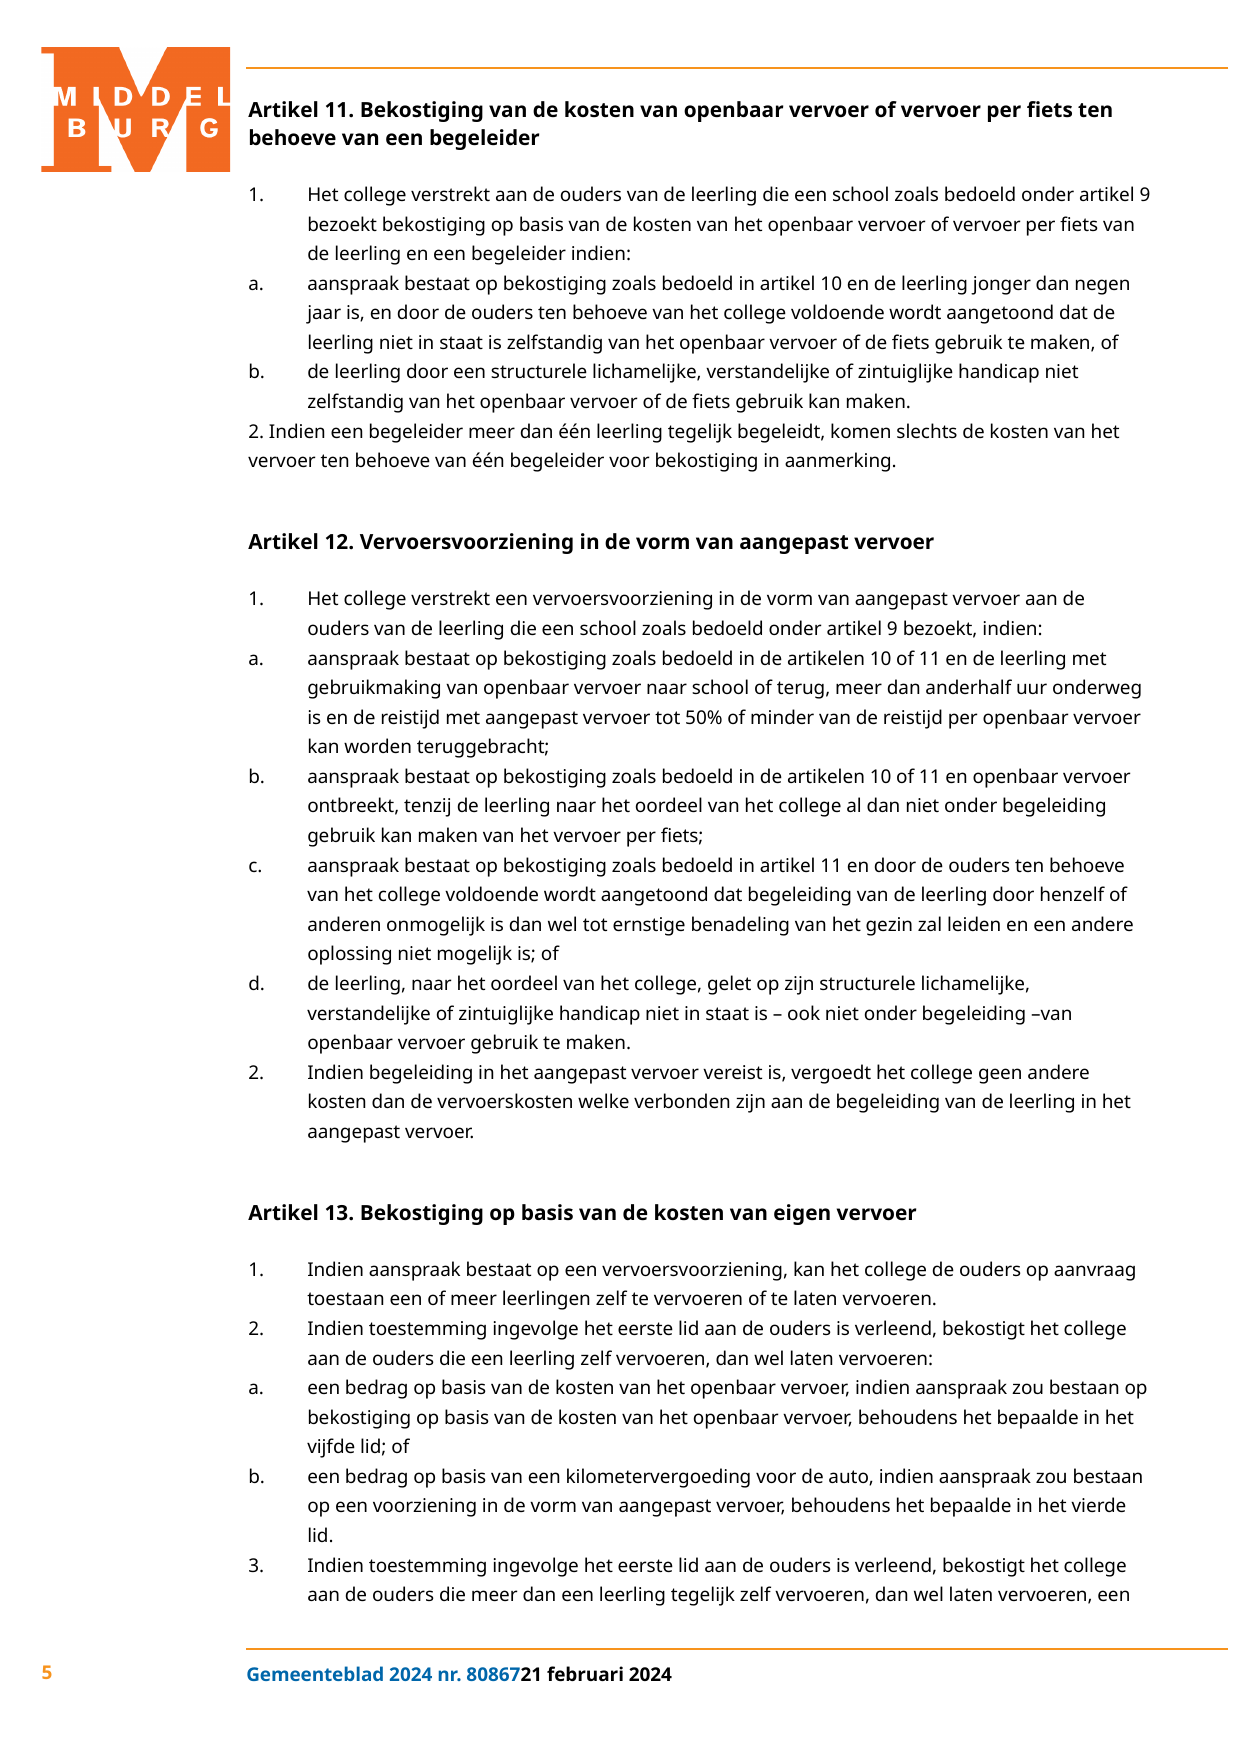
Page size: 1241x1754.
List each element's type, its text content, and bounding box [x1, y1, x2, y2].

list aanspraak bestaat op bekostiging zoals bedoeld in de artikelen 10 of 11 en de leerling met gebruikmaking van openbaar vervoer naar school of terug, meer dan anderhalf uur onderweg is en de reistijd met aangepast vervoer tot 50% of minder van de reistijd per openbaar vervoer kan worden teruggebracht; [248, 645, 1152, 759]
text Artikel 11. Bekostiging van de kosten van openbaar vervoer of vervoer per fiets ten behoeve van een begeleider [248, 95, 1152, 152]
picture [41, 47, 231, 172]
list Indien toestemming ingevolge het eerste lid aan de ouders is verleend, bekostigt het college aan de ouders die een leerling zelf vervoeren, dan wel laten vervoeren: [248, 1315, 1152, 1371]
list de leerling, naar het oordeel van het college, gelet op zijn structurele lichamelijke, verstandelijke of zintuiglijke handicap niet in staat is – ook niet onder begeleiding –van openbaar vervoer gebruik te maken. [248, 970, 1152, 1055]
text Artikel 12. Vervoersvoorziening in de vorm van aangepast vervoer [248, 527, 1152, 556]
list aanspraak bestaat op bekostiging zoals bedoeld in artikel 10 en de leerling jonger dan negen jaar is, en door de ouders ten behoeve van het college voldoende wordt aangetoond dat de leerling niet in staat is zelfstandig van het openbaar vervoer of de fiets gebruik te maken, of [248, 270, 1152, 355]
list Het college verstrekt een vervoersvoorziening in de vorm van aangepast vervoer aan de ouders van de leerling die een school zoals bedoeld onder artikel 9 bezoekt, indien: [248, 586, 1152, 641]
list Het college verstrekt aan de ouders van de leerling die een school zoals bedoeld onder artikel 9 bezoekt bekostiging op basis van de kosten van het openbaar vervoer of vervoer per fiets van de leerling en een begeleider indien: [248, 181, 1152, 266]
list de leerling door een structurele lichamelijke, verstandelijke of zintuiglijke handicap niet zelfstandig van het openbaar vervoer of de fiets gebruik kan maken. [248, 359, 1152, 414]
list een bedrag op basis van de kosten van het openbaar vervoer, indien aanspraak zou bestaan op bekostiging op basis van de kosten van het openbaar vervoer, behoudens het bepaalde in het vijfde lid; of [248, 1374, 1152, 1459]
list een bedrag op basis van een kilometervergoeding voor de auto, indien aanspraak zou bestaan op een voorziening in de vorm van aangepast vervoer, behoudens het bepaalde in het vierde lid. [248, 1463, 1152, 1548]
text Artikel 13. Bekostiging op basis van de kosten van eigen vervoer [248, 1198, 1152, 1226]
list aanspraak bestaat op bekostiging zoals bedoeld in artikel 11 en door de ouders ten behoeve van het college voldoende wordt aangetoond dat begeleiding van de leerling door henzelf of anderen onmogelijk is dan wel tot ernstige benadeling van het gezin zal leiden en een andere oplossing niet mogelijk is; of [248, 852, 1152, 966]
list aanspraak bestaat op bekostiging zoals bedoeld in de artikelen 10 of 11 en openbaar vervoer ontbreekt, tenzij de leerling naar het oordeel van het college al dan niet onder begeleiding gebruik kan maken van het vervoer per fiets; [248, 763, 1152, 848]
text 2. Indien een begeleider meer dan één leerling tegelijk begeleidt, komen slechts de kosten van het vervoer ten behoeve van één begeleider voor bekostiging in aanmerking. [248, 418, 1152, 473]
list Indien toestemming ingevolge het eerste lid aan de ouders is verleend, bekostigt het college aan de ouders die meer dan een leerling tegelijk zelf vervoeren, dan wel laten vervoeren, een [248, 1552, 1152, 1607]
list Indien aanspraak bestaat op een vervoersvoorziening, kan het college de ouders op aanvraag toestaan een of meer leerlingen zelf te vervoeren of te laten vervoeren. [248, 1256, 1152, 1311]
list Indien begeleiding in het aangepast vervoer vereist is, vergoedt het college geen andere kosten dan de vervoerskosten welke verbonden zijn aan de begeleiding van de leerling in het aangepast vervoer. [248, 1059, 1152, 1144]
